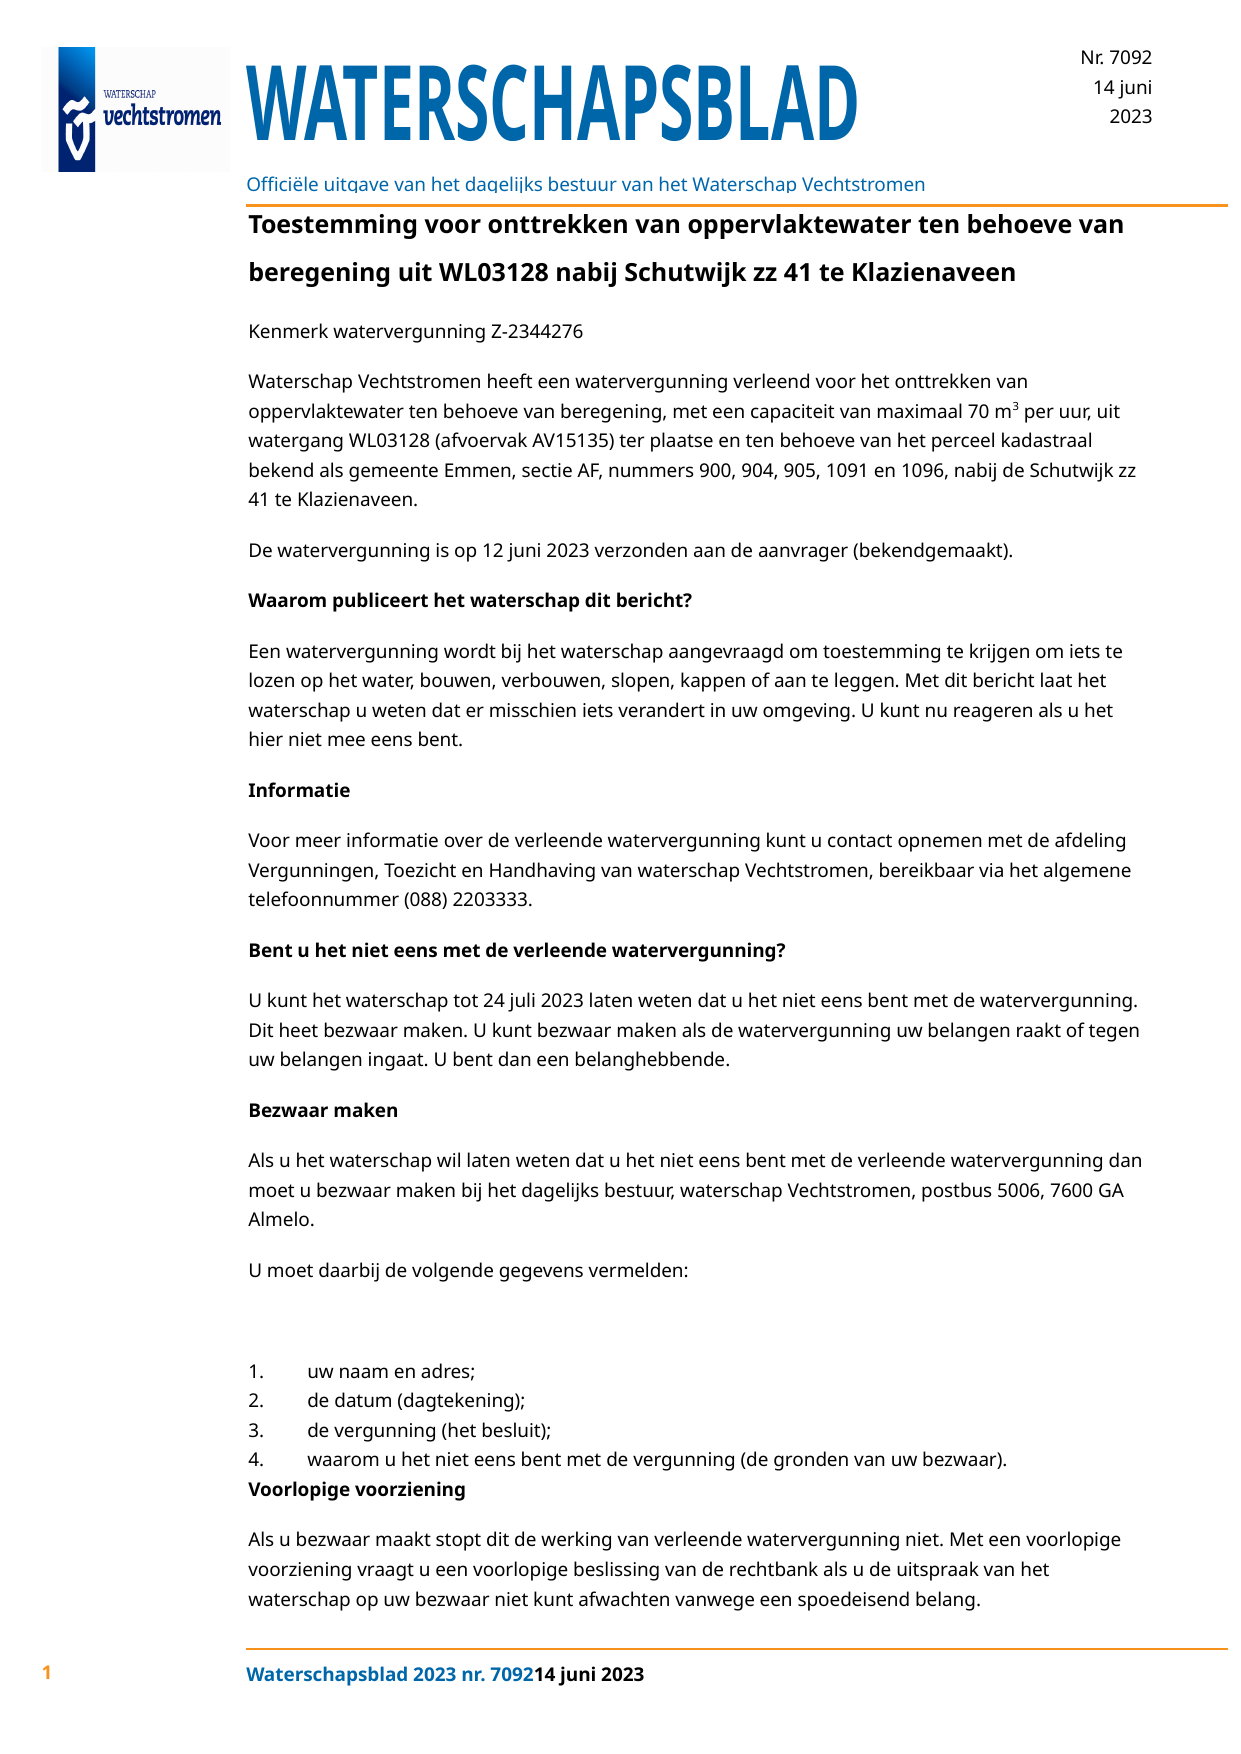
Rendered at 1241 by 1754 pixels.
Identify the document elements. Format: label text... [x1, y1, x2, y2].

list de datum (dagtekening); [248, 1387, 1152, 1413]
text U moet daarbij de volgende gegevens vermelden: [248, 1257, 1152, 1283]
text Voorlopige voorziening [248, 1476, 1152, 1502]
text Bent u het niet eens met de verleende watervergunning? [248, 937, 1152, 963]
text De watervergunning is op 12 juni 2023 verzonden aan de aanvrager (bekendgemaakt). [248, 537, 1152, 563]
list waarom u het niet eens bent met de vergunning (de gronden van uw bezwaar). [248, 1447, 1152, 1472]
text Bezwaar maken [248, 1097, 1152, 1123]
text Een watervergunning wordt bij het waterschap aangevraagd om toestemming te krijgen om iets te lozen op het water, bouwen, verbouwen, slopen, kappen of aan te leggen. Met dit bericht laat het waterschap u weten dat er misschien iets verandert in uw omgeving. U kunt nu reageren als u het hier niet mee eens bent. [248, 638, 1152, 752]
text Kenmerk watervergunning Z-2344276 [248, 318, 1152, 344]
text U kunt het waterschap tot 24 juli 2023 laten weten dat u het niet eens bent met de watervergunning. Dit heet bezwaar maken. U kunt bezwaar maken als de watervergunning uw belangen raakt of tegen uw belangen ingaat. U bent dan een belanghebbende. [248, 987, 1152, 1072]
text Voor meer informatie over de verleende watervergunning kunt u contact opnemen met de afdeling Vergunningen, Toezicht en Handhaving van waterschap Vechtstromen, bereikbaar via het algemene telefoonnummer (088) 2203333. [248, 827, 1152, 912]
list uw naam en adres; [248, 1358, 1152, 1384]
text Informatie [248, 777, 1152, 803]
text Als u bezwaar maakt stopt dit de werking van verleende watervergunning niet. Met een voorlopige voorziening vraagt u een voorlopige beslissing van de rechtbank als u de uitspraak van het waterschap op uw bezwaar niet kunt afwachten vanwege een spoedeisend belang. [248, 1527, 1152, 1612]
picture [41, 47, 231, 172]
text Waterschap Vechtstromen heeft een watervergunning verleend voor het onttrekken van oppervlaktewater ten behoeve van beregening, met een capaciteit van maximaal 70 m3 per uur, uit watergang WL03128 (afvoervak AV15135) ter plaatse en ten behoeve van het perceel kadastraal bekend als gemeente Emmen, sectie AF, nummers 900, 904, 905, 1091 en 1096, nabij de Schutwijk zz 41 te Klazienaveen. [248, 368, 1152, 512]
text Als u het waterschap wil laten weten dat u het niet eens bent met de verleende watervergunning dan moet u bezwaar maken bij het dagelijks bestuur, waterschap Vechtstromen, postbus 5006, 7600 GA Almelo. [248, 1147, 1152, 1232]
text Toestemming voor onttrekken van oppervlaktewater ten behoeve van beregening uit WL03128 nabij Schutwijk zz 41 te Klazienaveen [248, 207, 1152, 288]
text Waarom publiceert het waterschap dit bericht? [248, 587, 1152, 613]
list de vergunning (het besluit); [248, 1417, 1152, 1443]
